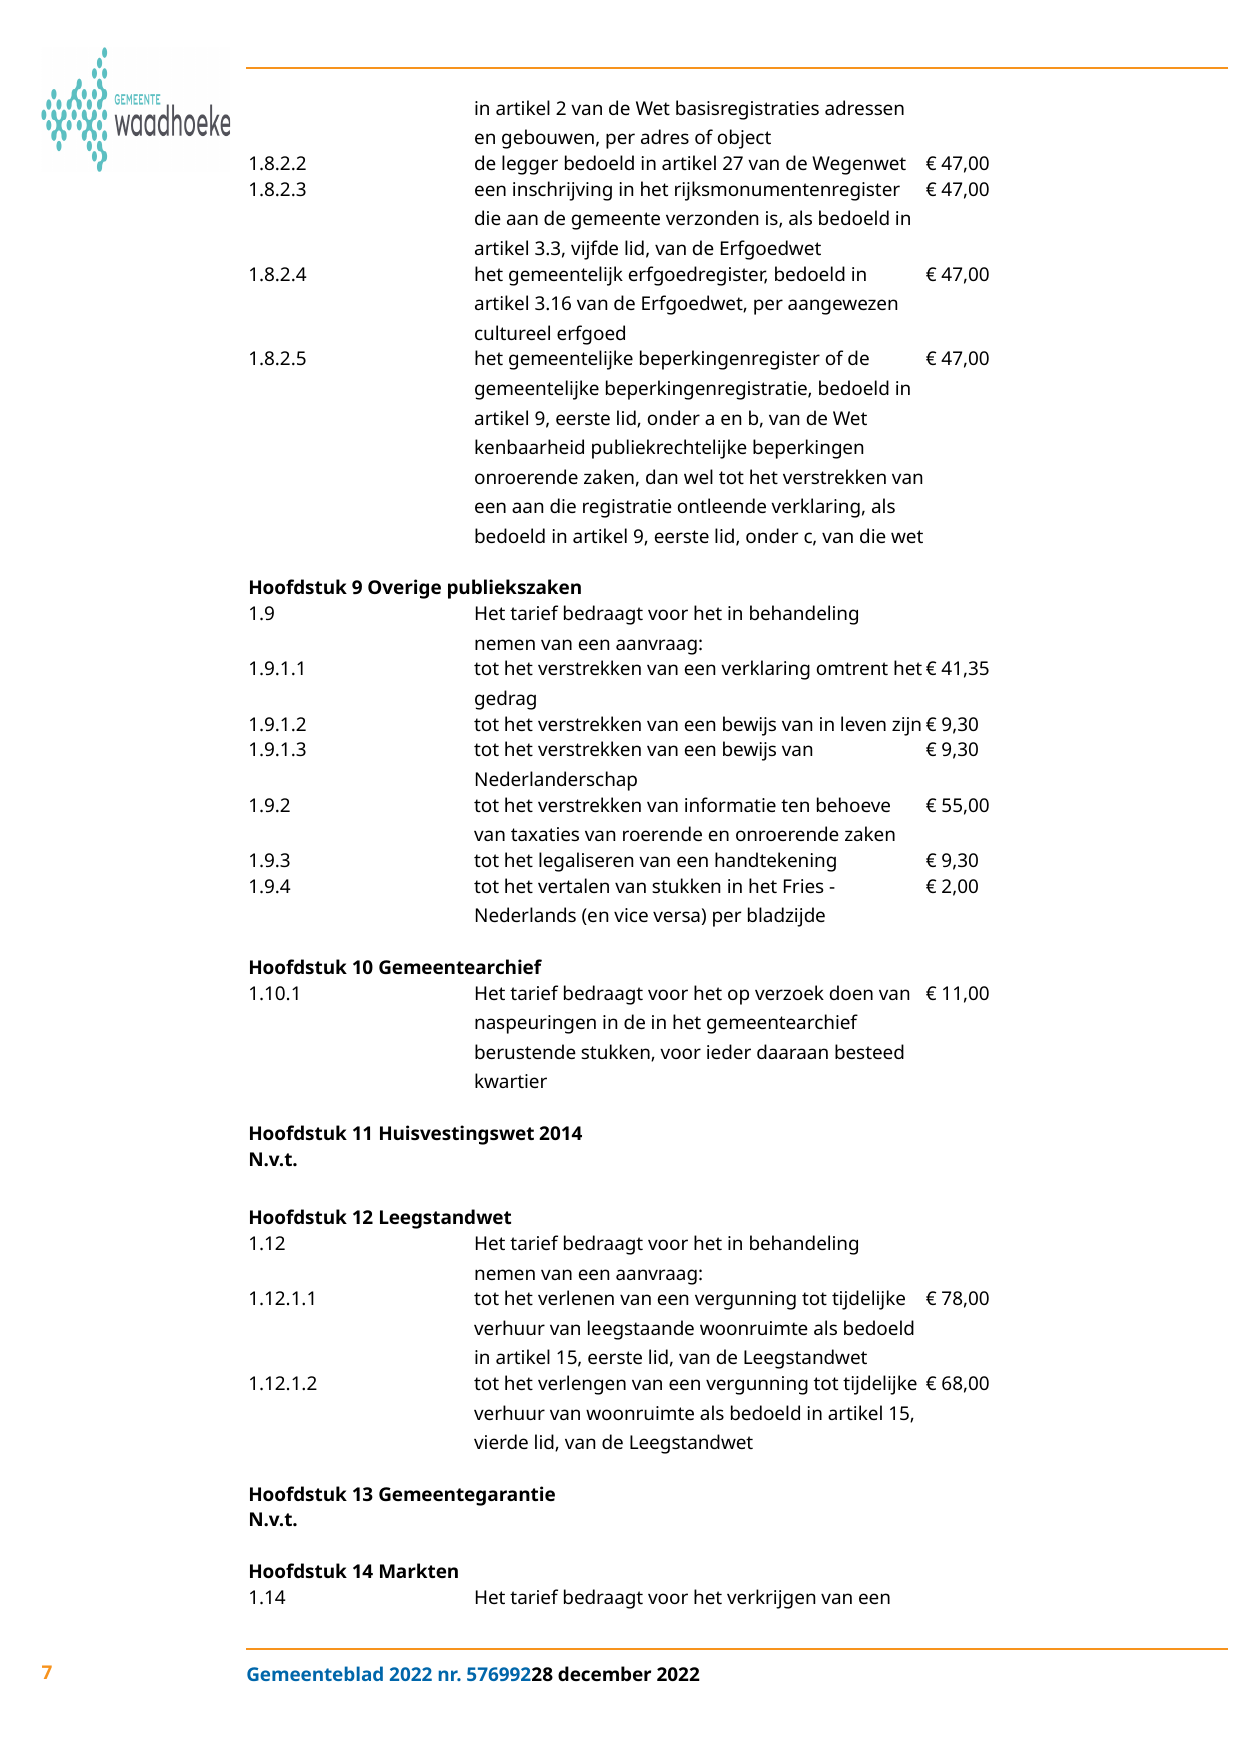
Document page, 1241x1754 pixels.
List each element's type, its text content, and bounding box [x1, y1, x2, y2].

table_cell het gemeentelijke beperkingenregister of de gemeentelijke beperkingenregistratie, bedoeld in artikel 9, eerste lid, onder a en b, van de Wet kenbaarheid publiekrechtelijke beperkingen onroerende zaken, dan wel tot het verstrekken van een aan die registratie ontleende verklaring, als bedoeld in artikel 9, eerste lid, onder c, van die wet [474, 346, 926, 549]
table_cell 1.9.1.1 [248, 656, 474, 711]
table_cell € 55,00 [926, 792, 1152, 847]
table_cell Het tarief bedraagt voor het in behandeling nemen van een aanvraag: [474, 1230, 926, 1285]
table_cell 1.14 [248, 1584, 474, 1609]
table_cell het gemeentelijk erfgoedregister, bedoeld in artikel 3.16 van de Erfgoedwet, per aangewezen cultureel erfgoed [474, 261, 926, 346]
table_cell € 47,00 [926, 261, 1152, 346]
table_cell [926, 1533, 1152, 1558]
table_cell € 9,30 [926, 847, 1152, 873]
table_cell [926, 95, 1152, 150]
table_cell in artikel 2 van de Wet basisregistraties adressen en gebouwen, per adres of object [474, 95, 926, 150]
table_cell € 47,00 [926, 346, 1152, 549]
table_cell de legger bedoeld in artikel 27 van de Wegenwet [474, 150, 926, 176]
table_cell € 2,00 [926, 873, 1152, 928]
table_cell tot het verstrekken van een verklaring omtrent het gedrag [474, 656, 926, 711]
table_cell [248, 928, 926, 954]
table_cell Hoofdstuk 13 Gemeentegarantie [248, 1481, 926, 1507]
table_cell 1.8.2.3 [248, 176, 474, 261]
table_cell [248, 1455, 474, 1481]
table_cell tot het verlenen van een vergunning tot tijdelijke verhuur van leegstaande woonruimte als bedoeld in artikel 15, eerste lid, van de Leegstandwet [474, 1285, 926, 1370]
table_cell tot het verstrekken van informatie ten behoeve van taxaties van roerende en onroerende zaken [474, 792, 926, 847]
table_cell € 41,35 [926, 656, 1152, 711]
table_cell € 9,30 [926, 737, 1152, 792]
table_cell [926, 1584, 1152, 1609]
table_cell een inschrijving in het rijksmonumentenregister die aan de gemeente verzonden is, als bedoeld in artikel 3.3, vijfde lid, van de Erfgoedwet [474, 176, 926, 261]
table_cell [474, 1094, 926, 1120]
table_cell 1.8.2.2 [248, 150, 474, 176]
table_cell 1.12.1.2 [248, 1370, 474, 1455]
table_cell tot het vertalen van stukken in het Fries - Nederlands (en vice versa) per bladzijde [474, 873, 926, 928]
table_cell 1.10.1 [248, 980, 474, 1094]
table_cell [926, 928, 1152, 954]
table_cell tot het legaliseren van een handtekening [474, 847, 926, 873]
table_cell [248, 549, 474, 574]
table_cell [926, 575, 1152, 600]
table_cell Hoofdstuk 11 Huisvestingswet 2014 [248, 1120, 926, 1146]
table_cell Hoofdstuk 9 Overige publiekszaken [248, 575, 926, 600]
table_cell Hoofdstuk 14 Markten [248, 1558, 926, 1584]
table_cell [700, 1507, 926, 1532]
table_cell 1.9.1.2 [248, 711, 474, 737]
table_cell 1.8.2.5 [248, 346, 474, 549]
table_cell 1.9.2 [248, 792, 474, 847]
table_cell N.v.t. [248, 1146, 700, 1171]
table_cell [926, 1230, 1152, 1285]
table_cell tot het verstrekken van een bewijs van Nederlanderschap [474, 737, 926, 792]
table_cell [926, 1507, 1152, 1532]
table_cell 1.9.1.3 [248, 737, 474, 792]
table_cell [926, 549, 1152, 574]
table_cell tot het verstrekken van een bewijs van in leven zijn [474, 711, 926, 737]
table_cell [248, 1094, 474, 1120]
table_cell tot het verlengen van een vergunning tot tijdelijke verhuur van woonruimte als bedoeld in artikel 15, vierde lid, van de Leegstandwet [474, 1370, 926, 1455]
table_cell [474, 549, 926, 574]
table_cell Het tarief bedraagt voor het verkrijgen van een [474, 1584, 926, 1609]
table_cell [474, 1455, 926, 1481]
table_cell [248, 95, 474, 150]
table_cell [700, 1146, 926, 1171]
table_cell [926, 954, 1152, 980]
table_cell € 68,00 [926, 1370, 1152, 1455]
table_cell [926, 600, 1152, 656]
table_cell € 47,00 [926, 176, 1152, 261]
table_cell N.v.t. [248, 1507, 700, 1532]
table_cell 1.9 [248, 600, 474, 656]
table_cell [926, 1146, 1152, 1171]
table_cell Het tarief bedraagt voor het op verzoek doen van naspeuringen in de in het gemeentearchief berustende stukken, voor ieder daaraan besteed kwartier [474, 980, 926, 1094]
table_cell [926, 1558, 1152, 1584]
table_cell € 78,00 [926, 1285, 1152, 1370]
table_header Hoofdstuk 12 Leegstandwet [248, 1204, 926, 1230]
table_cell 1.12 [248, 1230, 474, 1285]
table_cell 1.8.2.4 [248, 261, 474, 346]
table_cell Hoofdstuk 10 Gemeentearchief [248, 954, 926, 980]
table_cell 1.9.3 [248, 847, 474, 873]
table_cell [926, 1094, 1152, 1120]
table_cell € 11,00 [926, 980, 1152, 1094]
table_cell € 9,30 [926, 711, 1152, 737]
table_cell Het tarief bedraagt voor het in behandeling nemen van een aanvraag: [474, 600, 926, 656]
table_cell [248, 1533, 700, 1558]
table_cell [926, 1455, 1152, 1481]
table_cell 1.12.1.1 [248, 1285, 474, 1370]
table_cell 1.9.4 [248, 873, 474, 928]
table_cell [700, 1533, 926, 1558]
table_cell € 47,00 [926, 150, 1152, 176]
table_header [926, 1204, 1152, 1230]
picture [41, 47, 231, 172]
table_cell [926, 1120, 1152, 1146]
table_cell [926, 1481, 1152, 1507]
